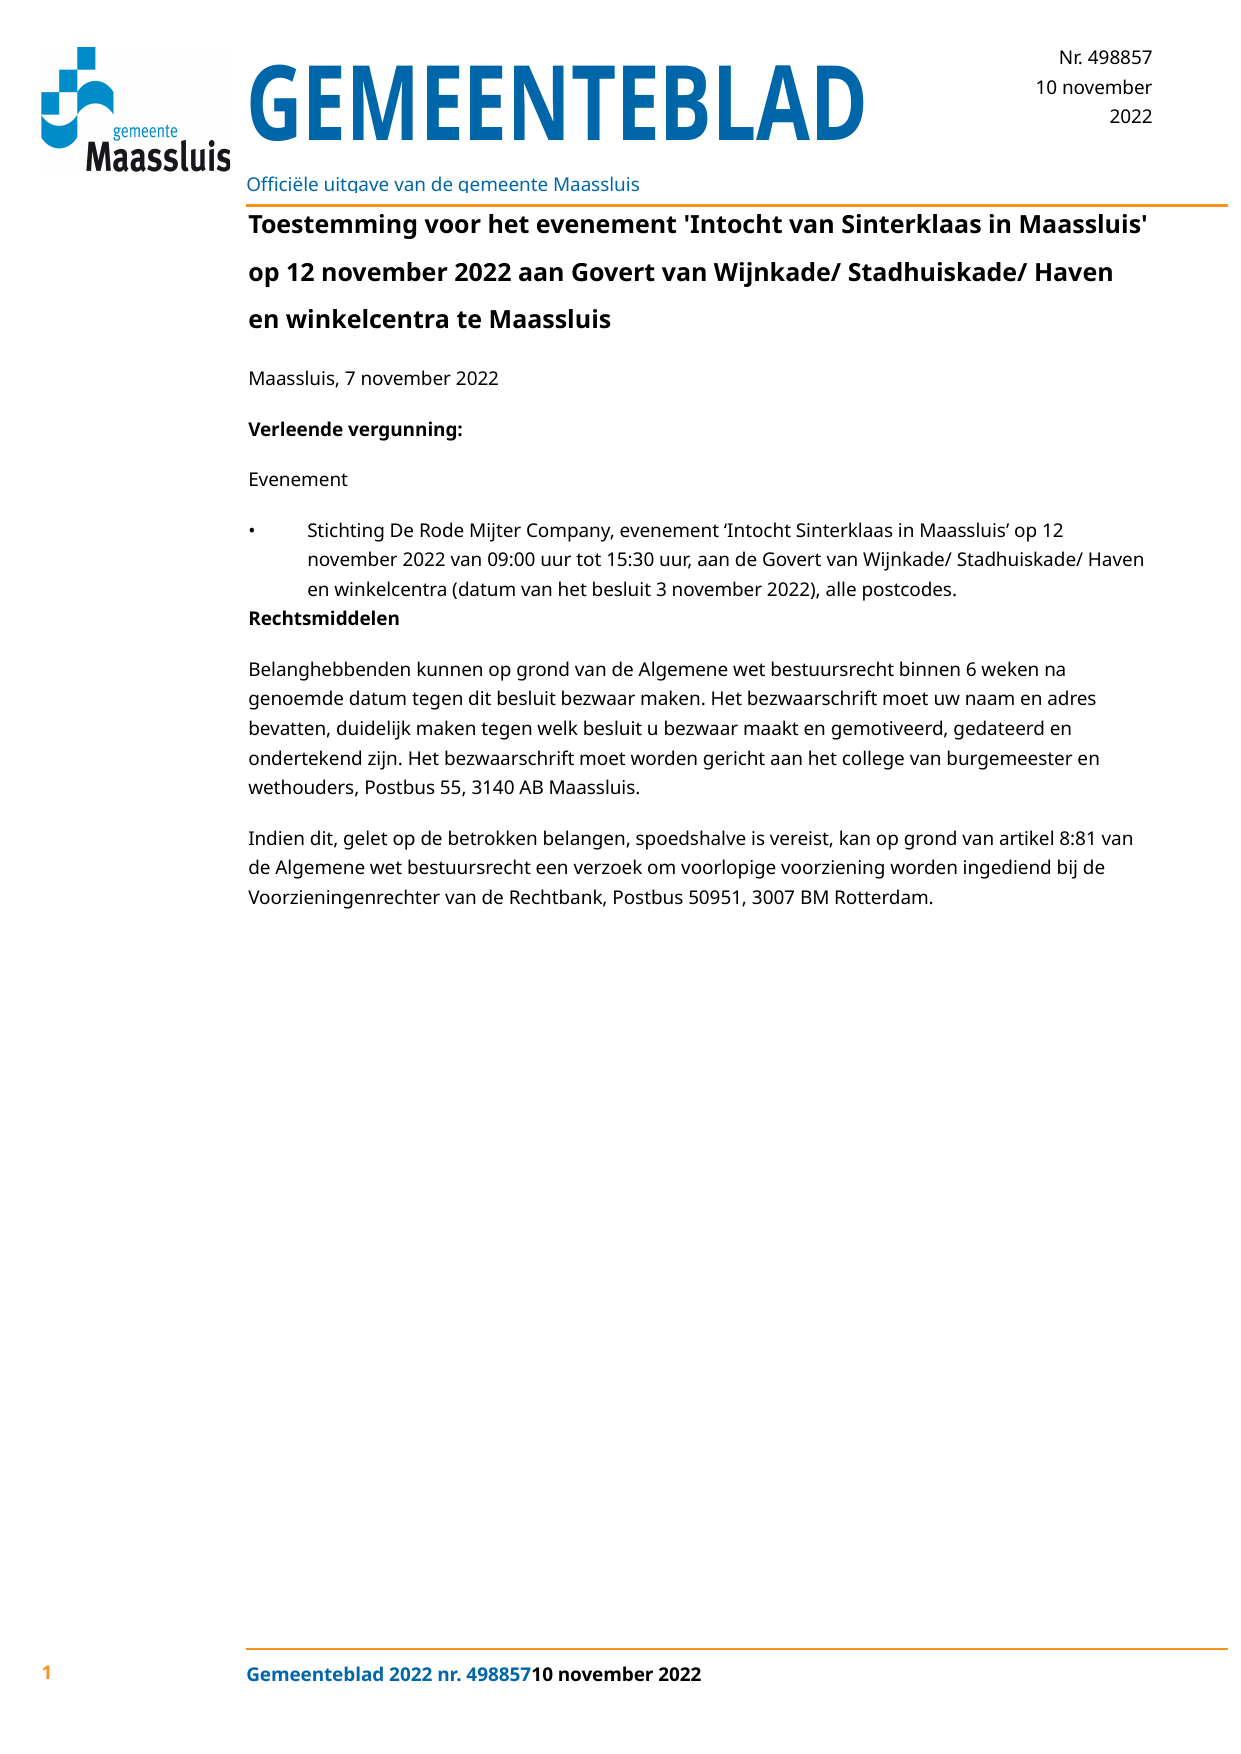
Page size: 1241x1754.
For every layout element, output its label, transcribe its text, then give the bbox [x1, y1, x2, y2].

text Belanghebbenden kunnen op grond van de Algemene wet bestuursrecht binnen 6 weken na genoemde datum tegen dit besluit bezwaar maken. Het bezwaarschrift moet uw naam en adres bevatten, duidelijk maken tegen welk besluit u bezwaar maakt en gemotiveerd, gedateerd en ondertekend zijn. Het bezwaarschrift moet worden gericht aan het college van burgemeester en wethouders, Postbus 55, 3140 AB Maassluis. [248, 656, 1152, 800]
text Evenement [248, 466, 1152, 492]
list Stichting De Rode Mijter Company, evenement ‘Intocht Sinterklaas in Maassluis’ op 12 november 2022 van 09:00 uur tot 15:30 uur, aan de Govert van Wijnkade/ Stadhuiskade/ Haven en winkelcentra (datum van het besluit 3 november 2022), alle postcodes. [248, 517, 1152, 602]
picture [41, 47, 231, 172]
picture [41, 47, 77, 92]
text Rechtsmiddelen [248, 606, 1152, 631]
text Verleende vergunning: [248, 416, 1152, 442]
text Maassluis, 7 november 2022 [248, 366, 1152, 391]
text Toestemming voor het evenement 'Intocht van Sinterklaas in Maassluis' op 12 november 2022 aan Govert van Wijnkade/ Stadhuiskade/ Haven en winkelcentra te Maassluis [248, 207, 1152, 336]
text Indien dit, gelet op de betrokken belangen, spoedshalve is vereist, kan op grond van artikel 8:81 van de Algemene wet bestuursrecht een verzoek om voorlopige voorziening worden ingediend bij de Voorzieningenrechter van de Rechtbank, Postbus 50951, 3007 BM Rotterdam. [248, 825, 1152, 909]
